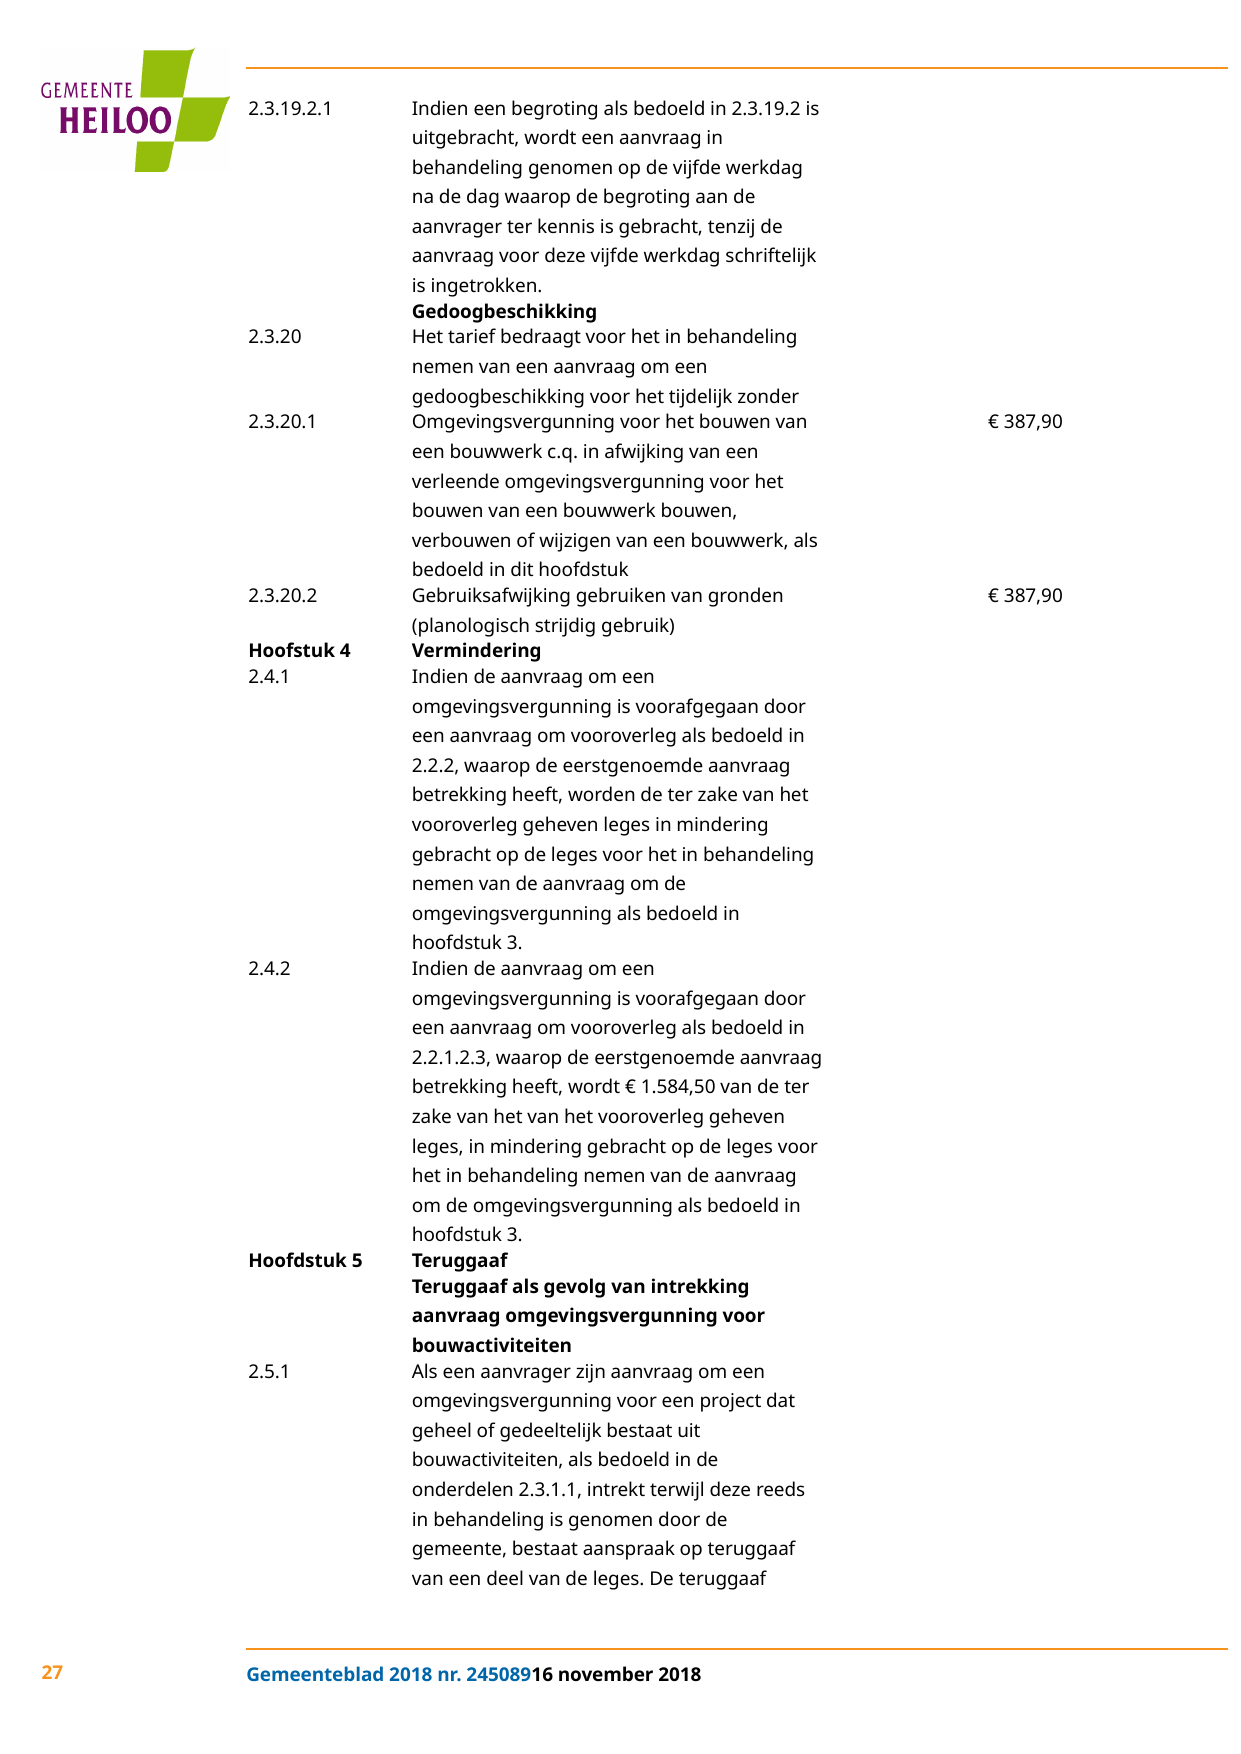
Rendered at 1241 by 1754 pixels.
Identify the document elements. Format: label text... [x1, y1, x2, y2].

table_cell [988, 1247, 1152, 1273]
table_cell Teruggaaf als gevolg van intrekking aanvraag omgevingsvergunning voor bouwactiviteiten [412, 1273, 824, 1358]
table_cell [988, 955, 1152, 1247]
table_cell [248, 1273, 412, 1358]
table_cell 2.3.20.2 [248, 582, 412, 638]
table_cell [988, 1358, 1152, 1591]
table_cell [988, 324, 1152, 409]
table_cell [824, 298, 988, 324]
table_cell [824, 409, 988, 582]
table_cell Omgevingsvergunning voor het bouwen van een bouwwerk c.q. in afwijking van een verleende omgevingsvergunning voor het bouwen van een bouwwerk bouwen, verbouwen of wijzigen van een bouwwerk, als bedoeld in dit hoofdstuk [412, 409, 824, 582]
table_cell Als een aanvrager zijn aanvraag om een omgevingsvergunning voor een project dat geheel of gedeeltelijk bestaat uit bouwactiviteiten, als bedoeld in de onderdelen 2.3.1.1, intrekt terwijl deze reeds in behandeling is genomen door de gemeente, bestaat aanspraak op teruggaaf van een deel van de leges. De teruggaaf [412, 1358, 824, 1591]
table_cell 2.3.20 [248, 324, 412, 409]
table_cell 2.3.20.1 [248, 409, 412, 582]
table_cell [988, 298, 1152, 324]
table_cell Indien een begroting als bedoeld in 2.3.19.2 is uitgebracht, wordt een aanvraag in behandeling genomen op de vijfde werkdag na de dag waarop de begroting aan de aanvrager ter kennis is gebracht, tenzij de aanvraag voor deze vijfde werkdag schriftelijk is ingetrokken. [412, 95, 824, 298]
table_cell [824, 324, 988, 409]
table_cell [824, 663, 988, 955]
table_cell Hoofstuk 4 [248, 638, 412, 663]
table_cell [988, 638, 1152, 663]
table_cell Vermindering [412, 638, 824, 663]
table_cell € 387,90 [988, 409, 1152, 582]
table_cell Gedoogbeschikking [412, 298, 824, 324]
table_cell € 387,90 [988, 582, 1152, 638]
table_cell [248, 298, 412, 324]
table_cell Teruggaaf [412, 1247, 824, 1273]
table_cell [824, 1273, 988, 1358]
table_cell [988, 1273, 1152, 1358]
table_cell [824, 1247, 988, 1273]
picture [41, 47, 231, 172]
table_cell [824, 95, 988, 298]
table_cell Indien de aanvraag om een omgevingsvergunning is voorafgegaan door een aanvraag om vooroverleg als bedoeld in 2.2.1.2.3, waarop de eerstgenoemde aanvraag betrekking heeft, wordt € 1.584,50 van de ter zake van het van het vooroverleg geheven leges, in mindering gebracht op de leges voor het in behandeling nemen van de aanvraag om de omgevingsvergunning als bedoeld in hoofdstuk 3. [412, 955, 824, 1247]
table_cell [988, 663, 1152, 955]
table_cell [824, 1358, 988, 1591]
table_cell Hoofdstuk 5 [248, 1247, 412, 1273]
table_cell 2.4.2 [248, 955, 412, 1247]
table_cell Het tarief bedraagt voor het in behandeling nemen van een aanvraag om een gedoogbeschikking voor het tijdelijk zonder [412, 324, 824, 409]
table_cell 2.5.1 [248, 1358, 412, 1591]
table_cell 2.3.19.2.1 [248, 95, 412, 298]
table_cell [824, 582, 988, 638]
table_cell [824, 638, 988, 663]
table_cell 2.4.1 [248, 663, 412, 955]
table_cell Indien de aanvraag om een omgevingsvergunning is voorafgegaan door een aanvraag om vooroverleg als bedoeld in 2.2.2, waarop de eerstgenoemde aanvraag betrekking heeft, worden de ter zake van het vooroverleg geheven leges in mindering gebracht op de leges voor het in behandeling nemen van de aanvraag om de omgevingsvergunning als bedoeld in hoofdstuk 3. [412, 663, 824, 955]
table_cell [988, 95, 1152, 298]
table_cell Gebruiksafwijking gebruiken van gronden (planologisch strijdig gebruik) [412, 582, 824, 638]
table_cell [824, 955, 988, 1247]
